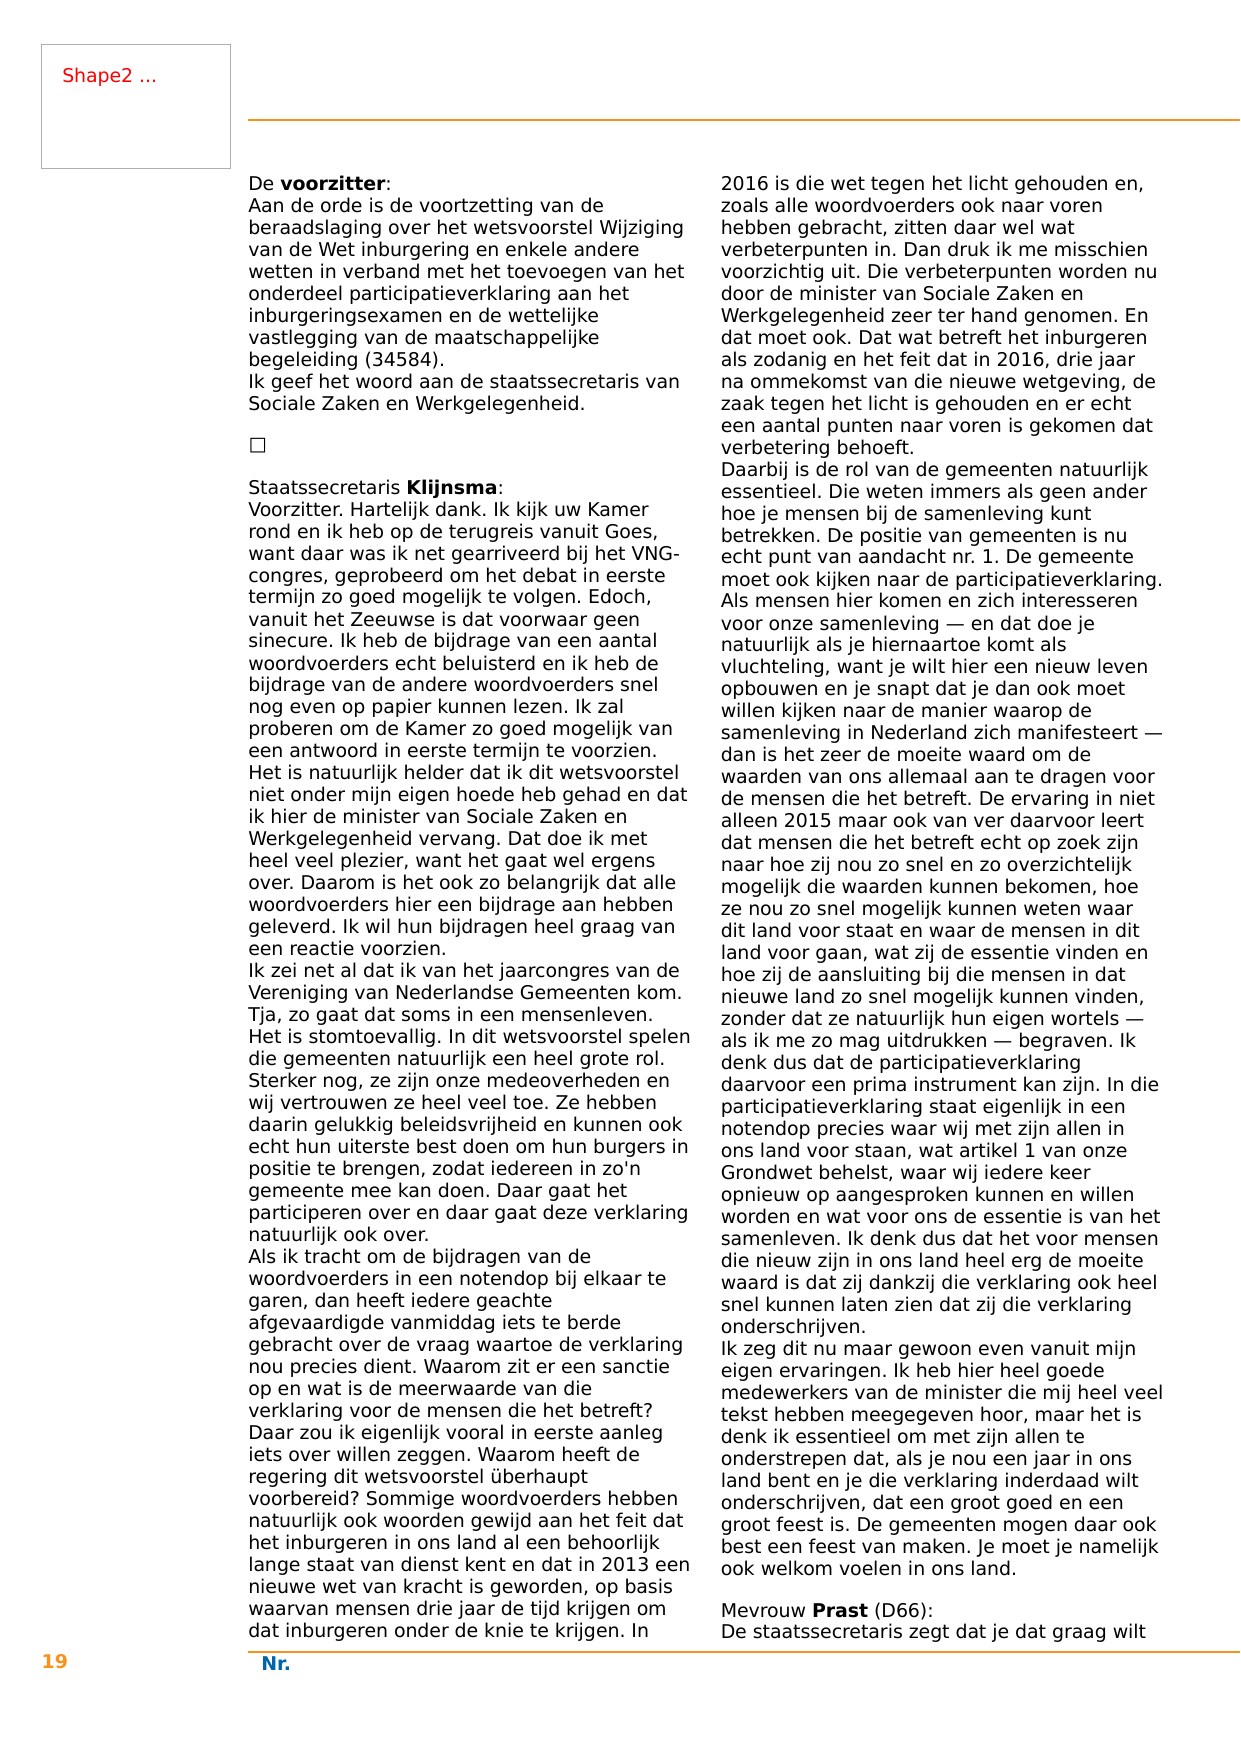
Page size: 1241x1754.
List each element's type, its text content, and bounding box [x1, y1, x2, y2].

text Ik zei net al dat ik van het jaarcongres van de Vereniging van Nederlandse Gemeenten kom. Tja, zo gaat dat soms in een mensenleven. Het is stomtoevallig. In dit wetsvoorstel spelen die gemeenten natuurlijk een heel grote rol. Sterker nog, ze zijn onze medeoverheden en wij vertrouwen ze heel veel toe. Ze hebben daarin gelukkig beleidsvrijheid en kunnen ook echt hun uiterste best doen om hun burgers in positie te brengen, zodat iedereen in zo'n gemeente mee kan doen. Daar gaat het participeren over en daar gaat deze verklaring natuurlijk ook over. [248, 960, 691, 1246]
text Ik geef het woord aan de staatssecretaris van Sociale Zaken en Werkgelegenheid. [248, 371, 691, 414]
text Daarbij is de rol van de gemeenten natuurlijk essentieel. Die weten immers als geen ander hoe je mensen bij de samenleving kunt betrekken. De positie van gemeenten is nu echt punt van aandacht nr. 1. De gemeente moet ook kijken naar de participatieverklaring. Als mensen hier komen en zich interesseren voor onze samenleving — en dat doe je natuurlijk als je hiernaartoe komt als vluchteling, want je wilt hier een nieuw leven opbouwen en je snapt dat je dan ook moet willen kijken naar de manier waarop de samenleving in Nederland zich manifesteert — dan is het zeer de moeite waard om de waarden van ons allemaal aan te dragen voor de mensen die het betreft. De ervaring in niet alleen 2015 maar ook van ver daarvoor leert dat mensen die het betreft echt op zoek zijn naar hoe zij nou zo snel en zo overzichtelijk mogelijk die waarden kunnen bekomen, hoe ze nou zo snel mogelijk kunnen weten waar dit land voor staat en waar de mensen in dit land voor gaan, wat zij de essentie vinden en hoe zij de aansluiting bij die mensen in dat nieuwe land zo snel mogelijk kunnen vinden, zonder dat ze natuurlijk hun eigen wortels — als ik me zo mag uitdrukken — begraven. Ik denk dus dat de participatieverklaring daarvoor een prima instrument kan zijn. In die participatieverklaring staat eigenlijk in een notendop precies waar wij met zijn allen in ons land voor staan, wat artikel 1 van onze Grondwet behelst, waar wij iedere keer opnieuw op aangesproken kunnen en willen worden en wat voor ons de essentie is van het samenleven. Ik denk dus dat het voor mensen die nieuw zijn in ons land heel erg de moeite waard is dat zij dankzij die verklaring ook heel snel kunnen laten zien dat zij die verklaring onderschrijven. [721, 458, 1163, 1338]
text ⬜ [248, 434, 691, 457]
text Voorzitter. Hartelijk dank. Ik kijk uw Kamer rond en ik heb op de terugreis vanuit Goes, want daar was ik net gearriveerd bij het VNG-congres, geprobeerd om het debat in eerste termijn zo goed mogelijk te volgen. Edoch, vanuit het Zeeuwse is dat voorwaar geen sinecure. Ik heb de bijdrage van een aantal woordvoerders echt beluisterd en ik heb de bijdrage van de andere woordvoerders snel nog even op papier kunnen lezen. Ik zal proberen om de Kamer zo goed mogelijk van een antwoord in eerste termijn te voorzien. Het is natuurlijk helder dat ik dit wetsvoorstel niet onder mijn eigen hoede heb gehad en dat ik hier de minister van Sociale Zaken en Werkgelegenheid vervang. Dat doe ik met heel veel plezier, want het gaat wel ergens over. Daarom is het ook zo belangrijk dat alle woordvoerders hier een bijdrage aan hebben geleverd. Ik wil hun bijdragen heel graag van een reactie voorzien. [248, 498, 691, 960]
text Staatssecretaris Klijnsma: [248, 477, 691, 498]
text Als ik tracht om de bijdragen van de woordvoerders in een notendop bij elkaar te garen, dan heeft iedere geachte afgevaardigde vanmiddag iets te berde gebracht over de vraag waartoe de verklaring nou precies dient. Waarom zit er een sanctie op en wat is de meerwaarde van die verklaring voor de mensen die het betreft? Daar zou ik eigenlijk vooral in eerste aanleg iets over willen zeggen. Waarom heeft de regering dit wetsvoorstel überhaupt voorbereid? Sommige woordvoerders hebben natuurlijk ook woorden gewijd aan het feit dat het inburgeren in ons land al een behoorlijk lange staat van dienst kent en dat in 2013 een nieuwe wet van kracht is geworden, op basis waarvan mensen drie jaar de tijd krijgen om dat inburgeren onder de knie te krijgen. In [248, 1246, 691, 1641]
text Ik zeg dit nu maar gewoon even vanuit mijn eigen ervaringen. Ik heb hier heel goede medewerkers van de minister die mij heel veel tekst hebben meegegeven hoor, maar het is denk ik essentieel om met zijn allen te onderstrepen dat, als je nou een jaar in ons land bent en je die verklaring inderdaad wilt onderschrijven, dat een groot goed en een groot feest is. De gemeenten mogen daar ook best een feest van maken. Je moet je namelijk ook welkom voelen in ons land. [721, 1338, 1163, 1579]
text 2016 is die wet tegen het licht gehouden en, zoals alle woordvoerders ook naar voren hebben gebracht, zitten daar wel wat verbeterpunten in. Dan druk ik me misschien voorzichtig uit. Die verbeterpunten worden nu door de minister van Sociale Zaken en Werkgelegenheid zeer ter hand genomen. En dat moet ook. Dat wat betreft het inburgeren als zodanig en het feit dat in 2016, drie jaar na ommekomst van die nieuwe wetgeving, de zaak tegen het licht is gehouden en er echt een aantal punten naar voren is gekomen dat verbetering behoeft. [721, 173, 1163, 458]
text Mevrouw Prast (D66): [721, 1599, 1163, 1621]
text De staatssecretaris zegt dat je dat graag wilt [721, 1621, 1163, 1643]
text De voorzitter: [248, 173, 691, 195]
text Aan de orde is de voortzetting van de beraadslaging over het wetsvoorstel Wijziging van de Wet inburgering en enkele andere wetten in verband met het toevoegen van het onderdeel participatieverklaring aan het inburgeringsexamen en de wettelijke vastlegging van de maatschappelijke begeleiding (34584). [248, 195, 691, 371]
